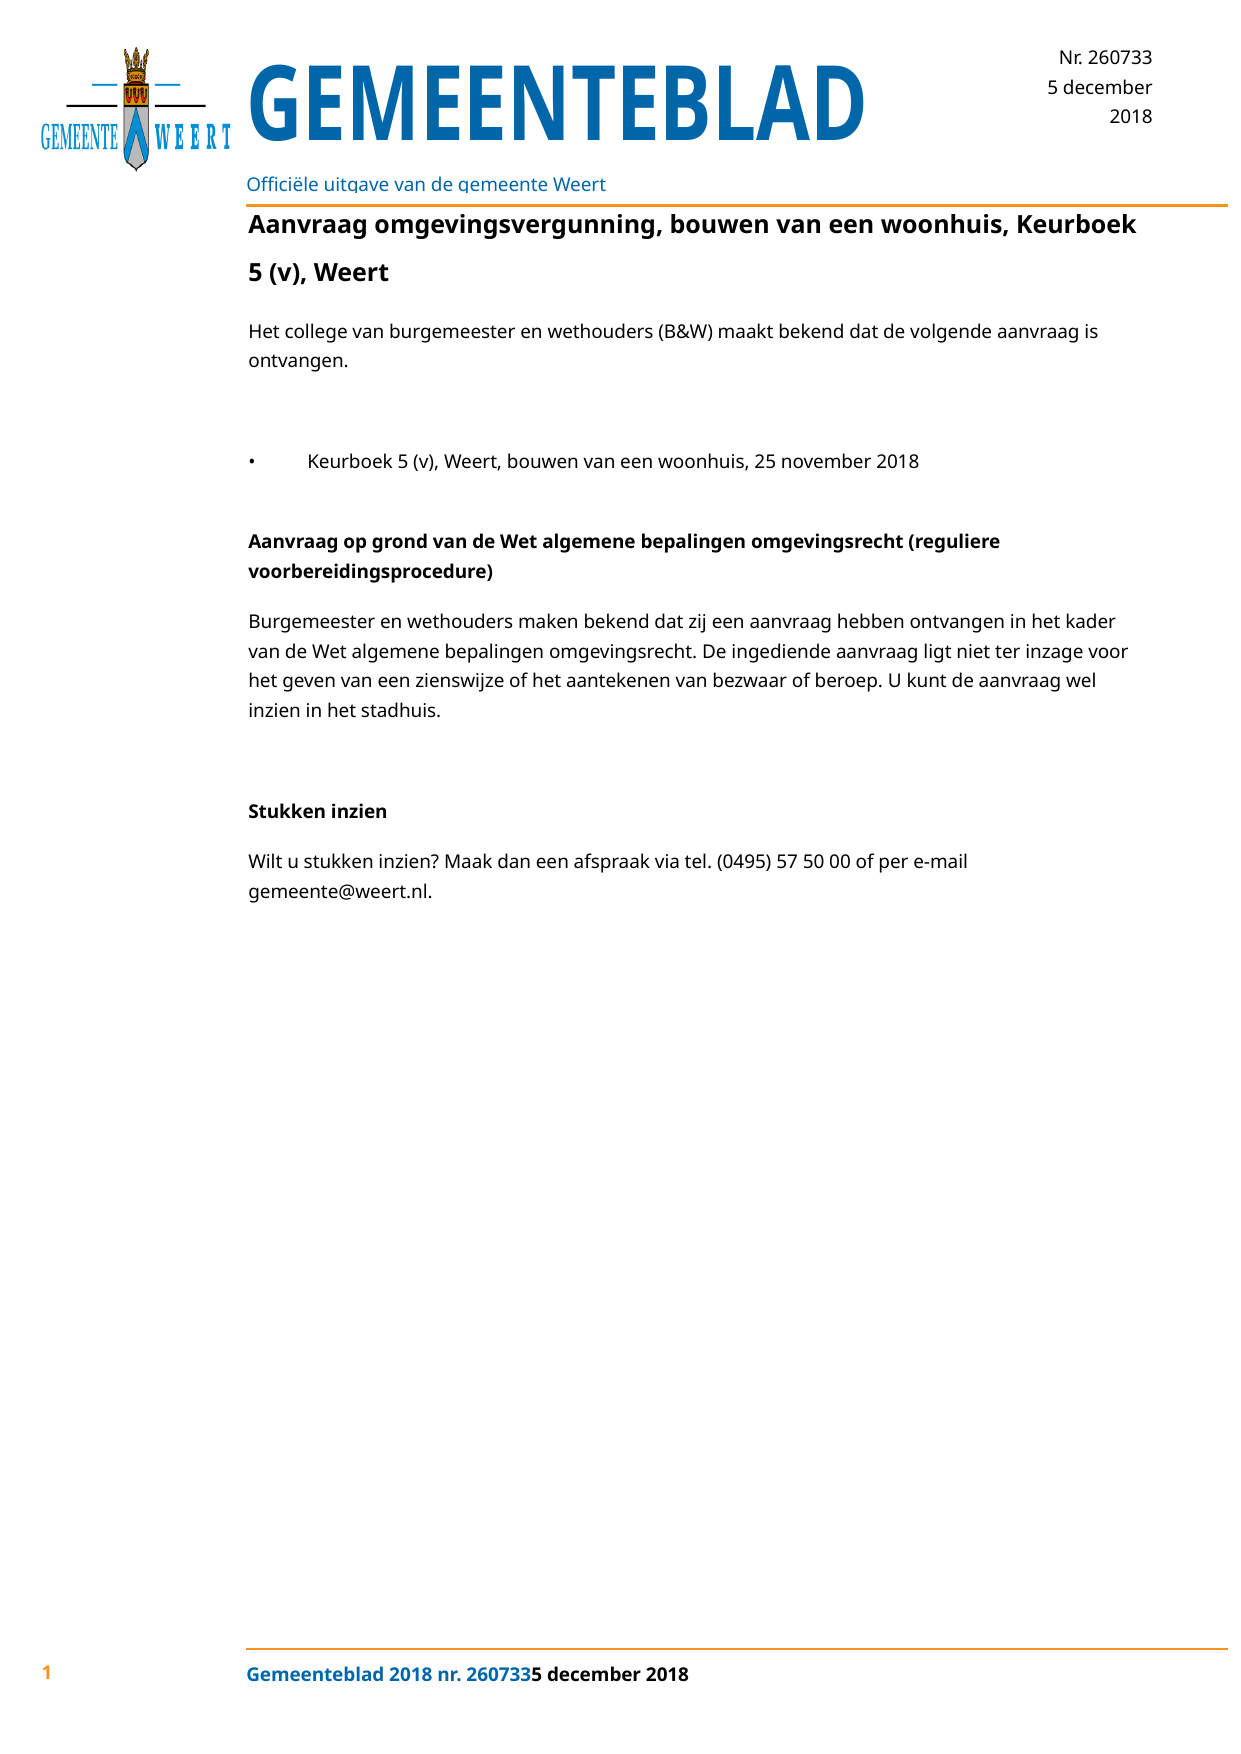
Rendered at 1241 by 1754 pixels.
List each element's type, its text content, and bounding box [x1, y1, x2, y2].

text Stukken inzien [248, 798, 1152, 824]
text Burgemeester en wethouders maken bekend dat zij een aanvraag hebben ontvangen in het kader van de Wet algemene bepalingen omgevingsrecht. De ingediende aanvraag ligt niet ter inzage voor het geven van een zienswijze of het aantekenen van bezwaar of beroep. U kunt de aanvraag wel inzien in het stadhuis. [248, 608, 1152, 723]
text Aanvraag op grond van de Wet algemene bepalingen omgevingsrecht (reguliere voorbereidingsprocedure) [248, 528, 1152, 584]
text Wilt u stukken inzien? Maak dan een afspraak via tel. (0495) 57 50 00 of per e-mail gemeente@weert.nl. [248, 848, 1152, 904]
text Het college van burgemeester en wethouders (B&W) maakt bekend dat de volgende aanvraag is ontvangen. [248, 318, 1152, 373]
picture [41, 47, 231, 172]
text Aanvraag omgevingsvergunning, bouwen van een woonhuis, Keurboek 5 (v), Weert [248, 207, 1152, 288]
list Keurboek 5 (v), Weert, bouwen van een woonhuis, 25 november 2018 [248, 448, 1152, 474]
